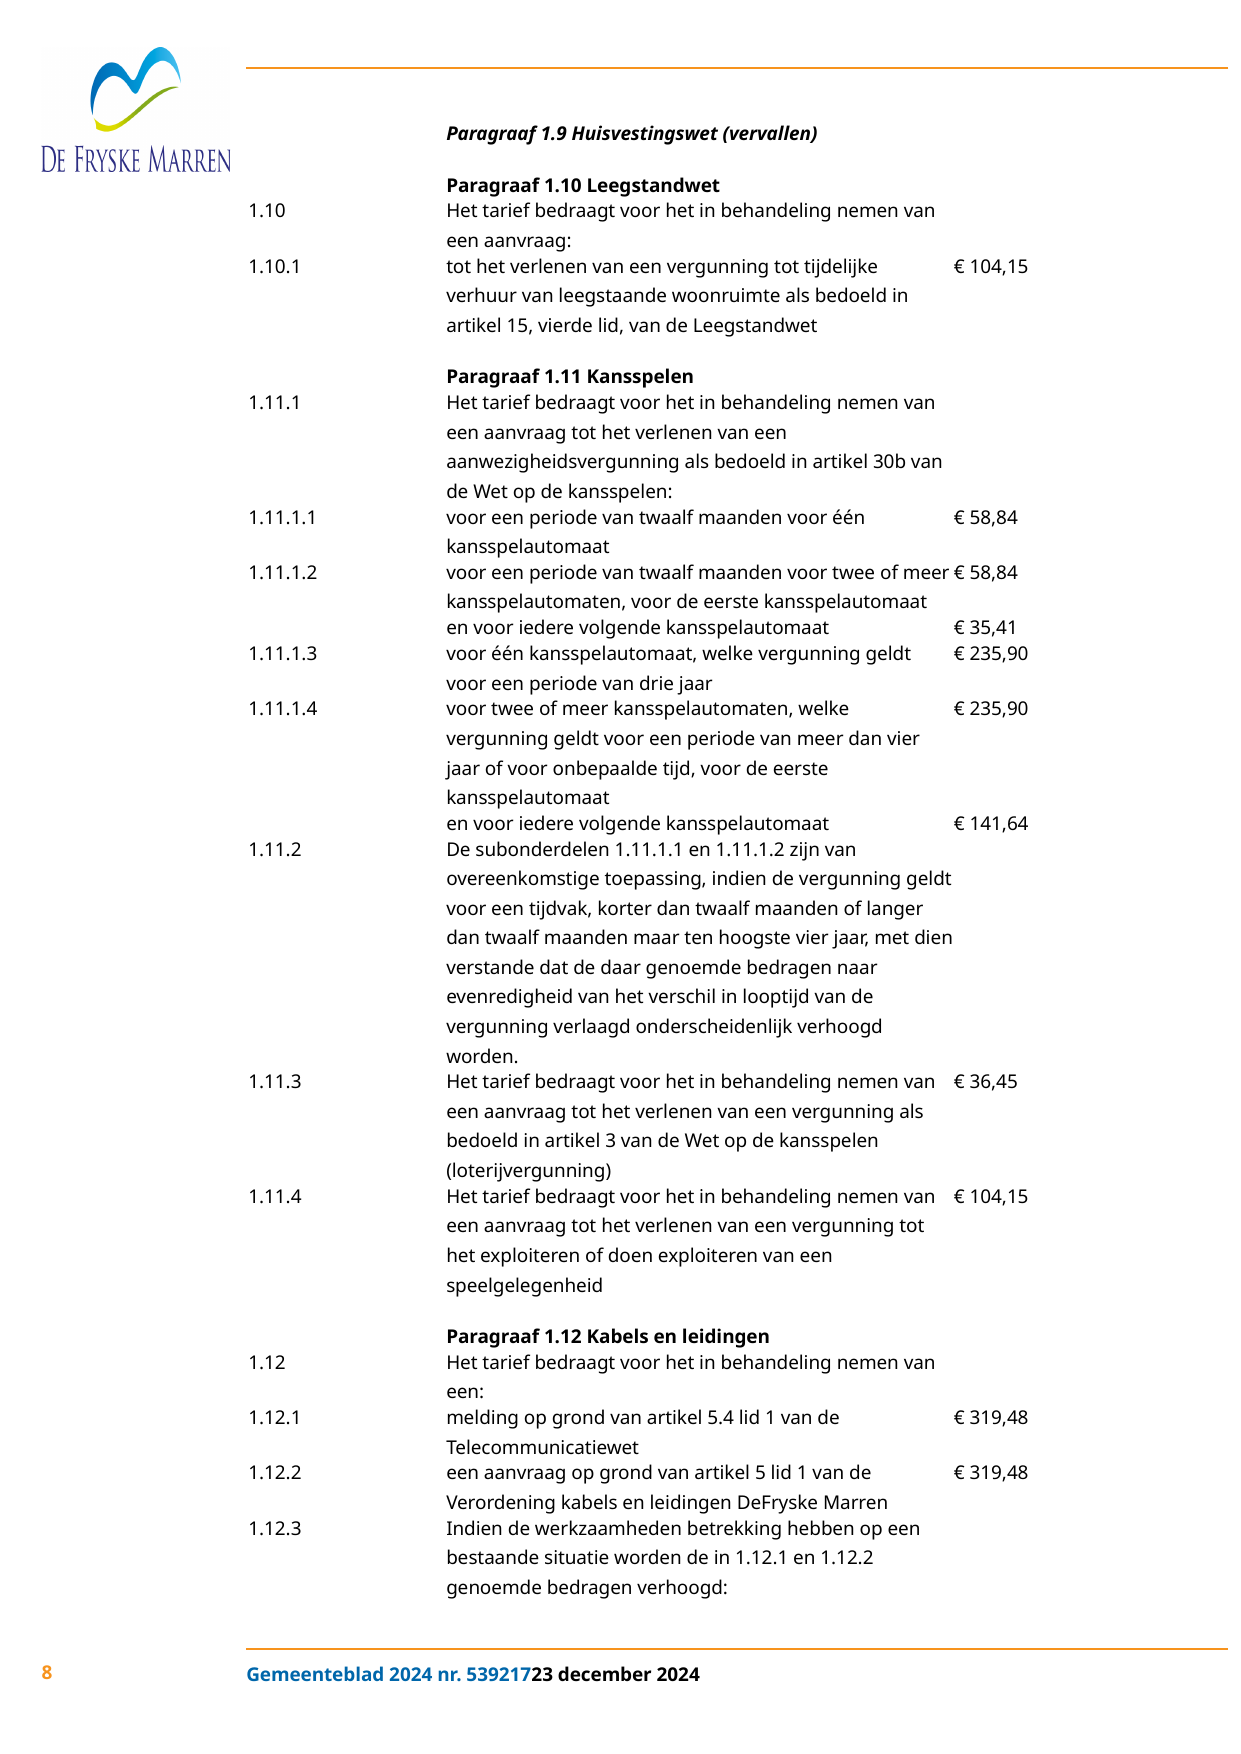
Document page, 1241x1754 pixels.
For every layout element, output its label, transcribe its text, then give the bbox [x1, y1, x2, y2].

table_cell Paragraaf 1.9 Huisvestingswet (vervallen) [446, 121, 954, 146]
table_cell € 319,48 [954, 1460, 1152, 1515]
table_cell Het tarief bedraagt voor het in behandeling nemen van een aanvraag: [446, 198, 954, 253]
table_cell 1.11.1.3 [248, 640, 446, 696]
table_cell [248, 121, 446, 146]
table_cell 1.11.2 [248, 836, 446, 1068]
table_cell € 58,84 [954, 504, 1152, 559]
table_cell 1.10.1 [248, 253, 446, 338]
table_cell [446, 95, 954, 121]
table_cell [954, 1349, 1152, 1404]
table_cell [954, 146, 1152, 172]
table_cell € 319,48 [954, 1404, 1152, 1459]
table_cell [954, 95, 1152, 121]
table_cell [954, 338, 1152, 364]
table_cell 1.12.1 [248, 1404, 446, 1459]
table_cell € 104,15 [954, 253, 1152, 338]
table_cell [954, 172, 1152, 198]
table_cell [446, 338, 954, 364]
table_cell [248, 172, 446, 198]
table_cell [954, 364, 1152, 389]
table_cell € 104,15 [954, 1183, 1152, 1297]
table_cell Paragraaf 1.11 Kansspelen [446, 364, 954, 389]
table_cell 1.11.3 [248, 1069, 446, 1183]
table_cell melding op grond van artikel 5.4 lid 1 van de Telecommunicatiewet [446, 1404, 954, 1459]
table_cell een aanvraag op grond van artikel 5 lid 1 van de Verordening kabels en leidingen DeFryske Marren [446, 1460, 954, 1515]
table_cell Paragraaf 1.10 Leegstandwet [446, 172, 954, 198]
table_cell voor één kansspelautomaat, welke vergunning geldt voor een periode van drie jaar [446, 640, 954, 696]
table_cell [954, 389, 1152, 504]
table_cell tot het verlenen van een vergunning tot tijdelijke verhuur van leegstaande woonruimte als bedoeld in artikel 15, vierde lid, van de Leegstandwet [446, 253, 954, 338]
table_cell [954, 1298, 1152, 1323]
table_cell [954, 1323, 1152, 1349]
table_cell voor een periode van twaalf maanden voor twee of meer kansspelautomaten, voor de eerste kansspelautomaat [446, 559, 954, 614]
table_cell 1.10 [248, 198, 446, 253]
table_cell [248, 1298, 446, 1323]
table_cell [446, 146, 954, 172]
table_cell 1.11.1.1 [248, 504, 446, 559]
table_cell [954, 836, 1152, 1068]
table_cell [248, 364, 446, 389]
table_cell en voor iedere volgende kansspelautomaat [446, 615, 954, 640]
table_cell Het tarief bedraagt voor het in behandeling nemen van een aanvraag tot het verlenen van een aanwezigheidsvergunning als bedoeld in artikel 30b van de Wet op de kansspelen: [446, 389, 954, 504]
table_cell [248, 95, 446, 121]
table_cell € 36,45 [954, 1069, 1152, 1183]
table_cell [248, 615, 446, 640]
table_cell € 235,90 [954, 640, 1152, 696]
table_cell [248, 338, 446, 364]
table_cell Het tarief bedraagt voor het in behandeling nemen van een aanvraag tot het verlenen van een vergunning als bedoeld in artikel 3 van de Wet op de kansspelen (loterijvergunning) [446, 1069, 954, 1183]
table_cell Indien de werkzaamheden betrekking hebben op een bestaande situatie worden de in 1.12.1 en 1.12.2 genoemde bedragen verhoogd: [446, 1515, 954, 1600]
table_cell voor een periode van twaalf maanden voor één kansspelautomaat [446, 504, 954, 559]
table_cell € 35,41 [954, 615, 1152, 640]
table_cell [954, 121, 1152, 146]
picture [41, 47, 231, 172]
table_cell Het tarief bedraagt voor het in behandeling nemen van een: [446, 1349, 954, 1404]
table_cell € 58,84 [954, 559, 1152, 614]
table_cell 1.12.2 [248, 1460, 446, 1515]
table_cell 1.11.4 [248, 1183, 446, 1297]
table_cell Paragraaf 1.12 Kabels en leidingen [446, 1323, 954, 1349]
table_cell [954, 198, 1152, 253]
table_cell € 141,64 [954, 810, 1152, 836]
table_cell [446, 1298, 954, 1323]
table_cell [248, 810, 446, 836]
table_cell [954, 1515, 1152, 1600]
table_cell De subonderdelen 1.11.1.1 en 1.11.1.2 zijn van overeenkomstige toepassing, indien de vergunning geldt voor een tijdvak, korter dan twaalf maanden of langer dan twaalf maanden maar ten hoogste vier jaar, met dien verstande dat de daar genoemde bedragen naar evenredigheid van het verschil in looptijd van de vergunning verlaagd onderscheidenlijk verhoogd worden. [446, 836, 954, 1068]
table_cell Het tarief bedraagt voor het in behandeling nemen van een aanvraag tot het verlenen van een vergunning tot het exploiteren of doen exploiteren van een speelgelegenheid [446, 1183, 954, 1297]
table_cell en voor iedere volgende kansspelautomaat [446, 810, 954, 836]
table_cell 1.12.3 [248, 1515, 446, 1600]
table_cell 1.12 [248, 1349, 446, 1404]
table_cell 1.11.1.4 [248, 696, 446, 810]
table_cell 1.11.1 [248, 389, 446, 504]
table_cell [248, 146, 446, 172]
table_cell 1.11.1.2 [248, 559, 446, 614]
table_cell € 235,90 [954, 696, 1152, 810]
table_cell voor twee of meer kansspelautomaten, welke vergunning geldt voor een periode van meer dan vier jaar of voor onbepaalde tijd, voor de eerste kansspelautomaat [446, 696, 954, 810]
table_cell [248, 1323, 446, 1349]
